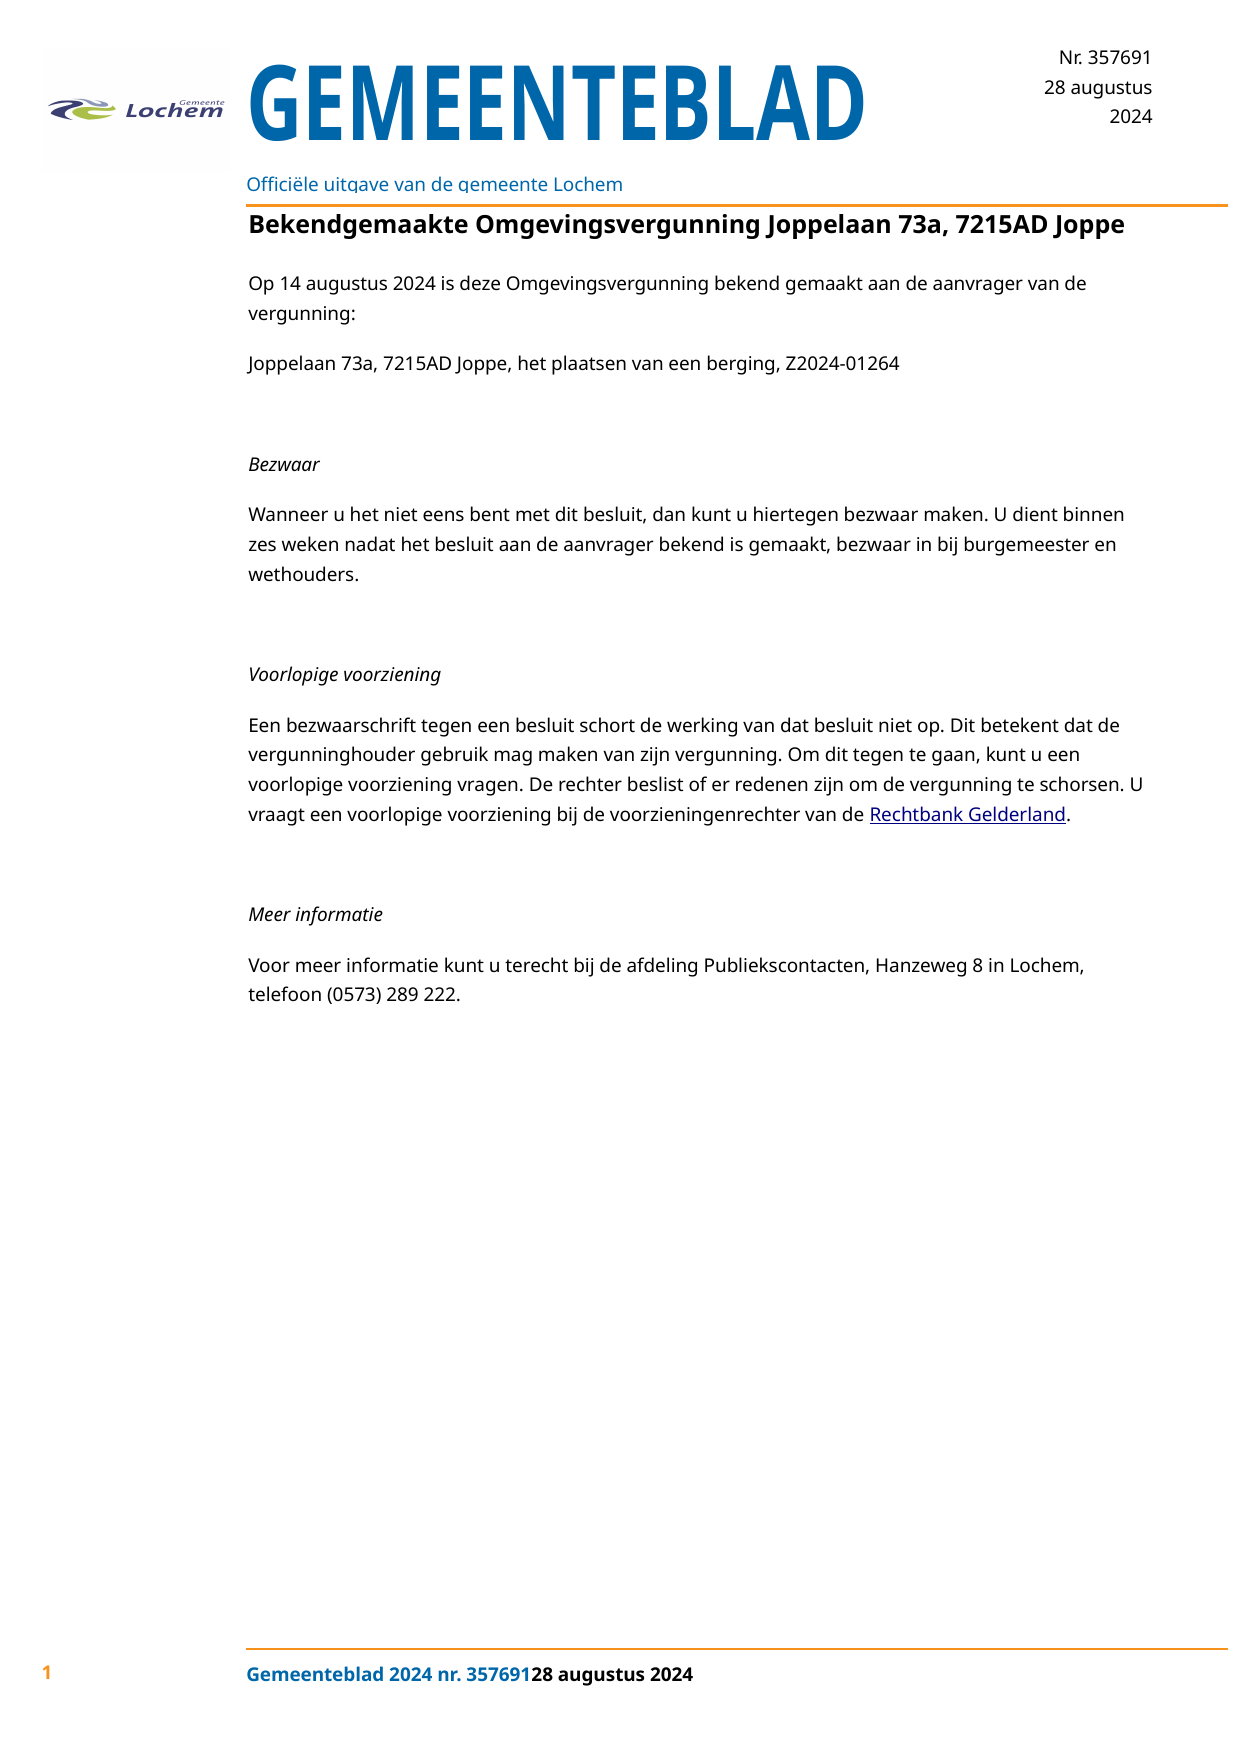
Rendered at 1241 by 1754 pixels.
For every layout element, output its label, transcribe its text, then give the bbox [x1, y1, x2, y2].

text Meer informatie [248, 902, 1152, 927]
text Wanneer u het niet eens bent met dit besluit, dan kunt u hiertegen bezwaar maken. U dient binnen zes weken nadat het besluit aan de aanvrager bekend is gemaakt, bezwaar in bij burgemeester en wethouders. [248, 502, 1152, 586]
text Op 14 augustus 2024 is deze Omgevingsvergunning bekend gemaakt aan de aanvrager van de vergunning: [248, 270, 1152, 326]
text Voor meer informatie kunt u terecht bij de afdeling Publiekscontacten, Hanzeweg 8 in Lochem, telefoon (0573) 289 222. [248, 952, 1152, 1007]
picture [41, 47, 231, 172]
text Een bezwaarschrift tegen een besluit schort de werking van dat besluit niet op. Dit betekent dat de vergunninghouder gebruik mag maken van zijn vergunning. Om dit tegen te gaan, kunt u een voorlopige voorziening vragen. De rechter beslist of er redenen zijn om de vergunning te schorsen. U vraagt een voorlopige voorziening bij de voorzieningenrechter van de Rechtbank Gelderland. [248, 712, 1152, 826]
text Bezwaar [248, 451, 1152, 477]
text Joppelaan 73a, 7215AD Joppe, het plaatsen van een berging, Z2024-01264 [248, 350, 1152, 376]
text Bekendgemaakte Omgevingsvergunning Joppelaan 73a, 7215AD Joppe [248, 207, 1152, 241]
text Voorlopige voorziening [248, 662, 1152, 687]
